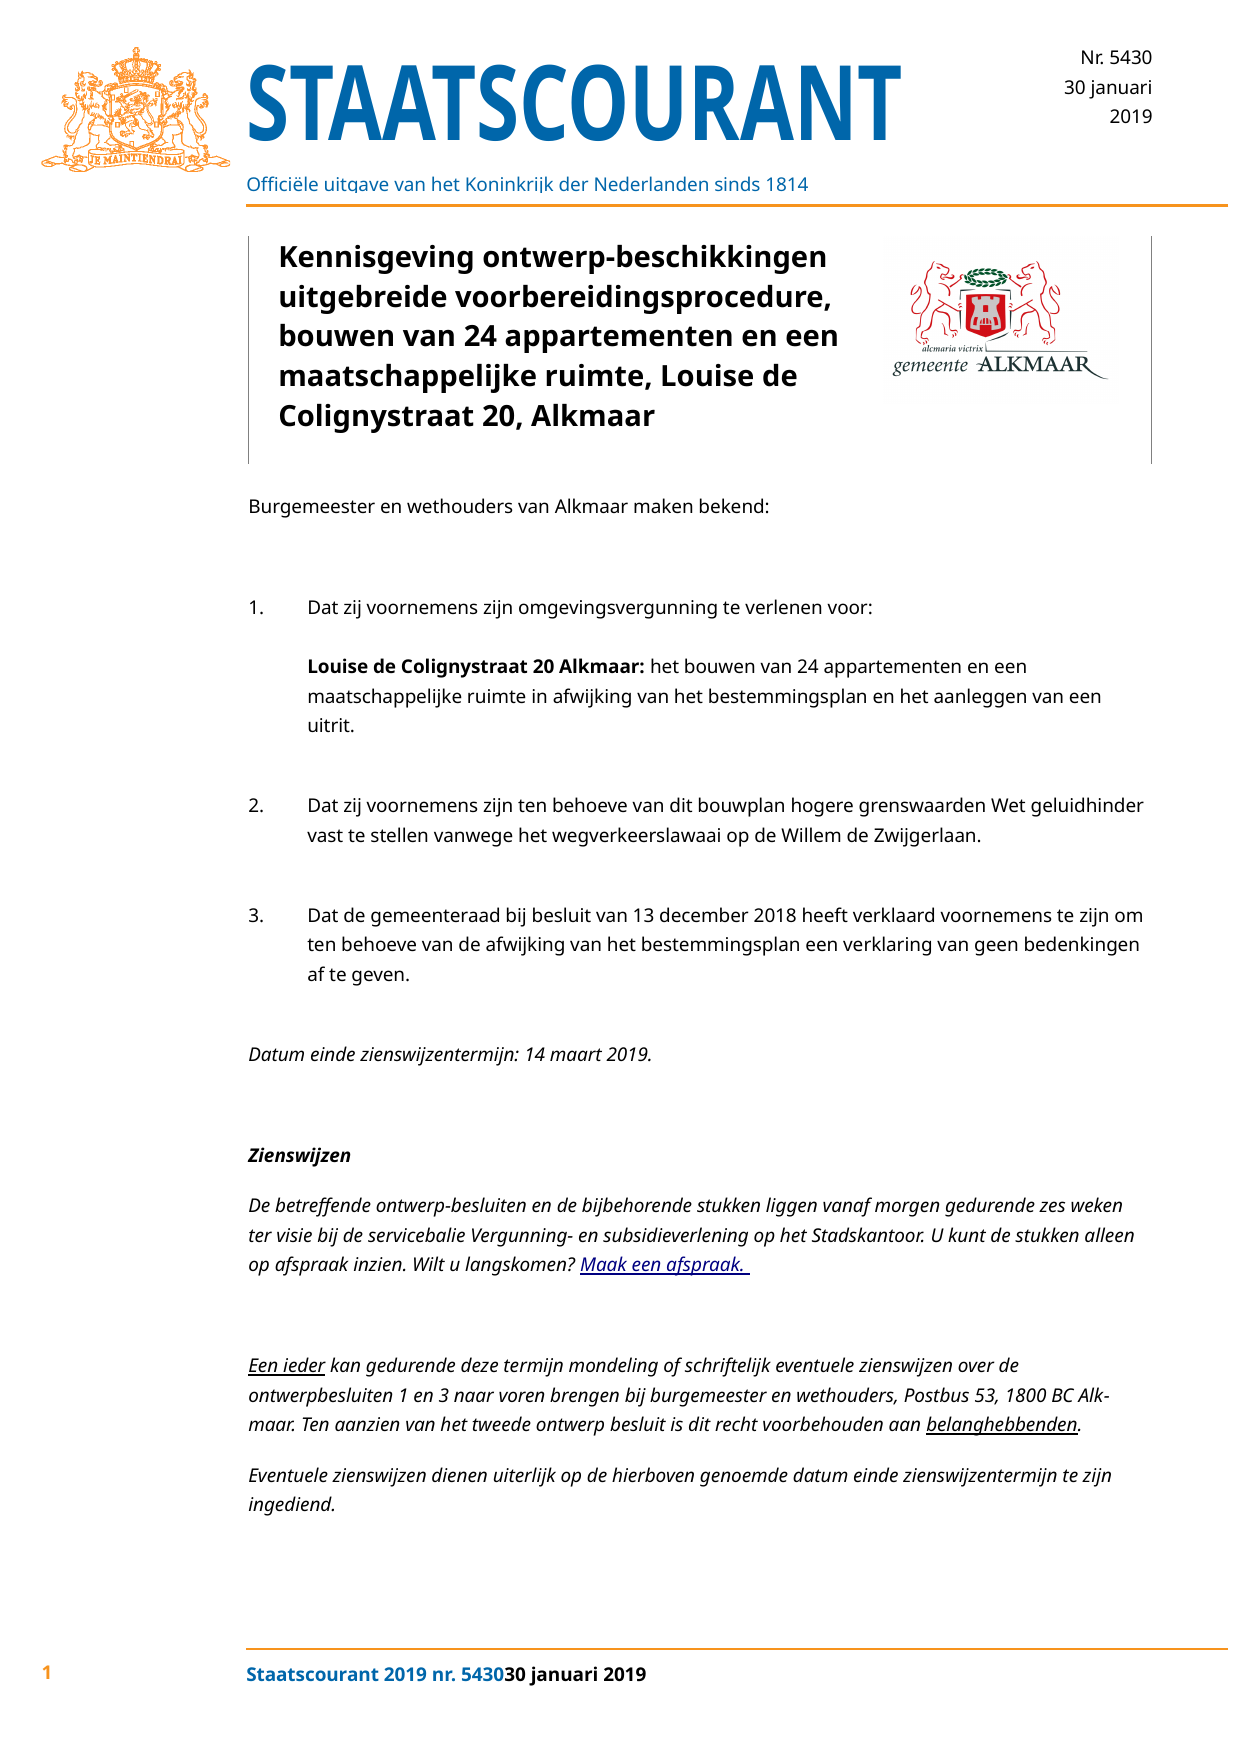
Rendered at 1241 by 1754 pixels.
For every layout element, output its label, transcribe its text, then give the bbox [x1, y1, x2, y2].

table_header Kennisgeving ontwerp-beschikkingen uitgebreide voorbereidingsprocedure, bouwen van 24 appartementen en een maatschappelijke ruimte, Louise de Colignystraat 20, Alkmaar [249, 236, 850, 464]
list Dat zij voornemens zijn ten behoeve van dit bouwplan hogere grenswaarden Wet geluidhinder vast te stellen vanwege het wegverkeerslawaai op de Willem de Zwijgerlaan. [248, 792, 1152, 848]
text Een ieder kan gedurende deze termijn mondeling of schriftelijk eventuele zienswijzen over de ontwerpbesluiten 1 en 3 naar voren brengen bij burgemeester en wethouders, Postbus 53, 1800 BC Alk­maar. Ten aanzien van het tweede ontwerp besluit is dit recht voorbehouden aan belanghebbenden. [248, 1352, 1152, 1437]
list Louise de Colignystraat 20 Alkmaar: het bouwen van 24 appartementen en een maatschappelijke ruimte in afwijking van het bestemmingsplan en het aanleggen van een uitrit. [248, 653, 1152, 738]
picture [882, 236, 1119, 404]
picture [41, 47, 231, 172]
text De betreffende ontwerp-besluiten en de bijbehorende stukken liggen vanaf morgen gedurende zes weken ter visie bij de servicebalie Vergunning- en subsidieverlening op het Stadskantoor. U kunt de stukken alleen op afspraak inzien. Wilt u langskomen? Maak een afspraak. [248, 1192, 1152, 1277]
text Burgemeester en wethouders van Alkmaar maken bekend: [248, 493, 1152, 519]
text Eventuele zienswijzen dienen uiterlijk op de hierboven genoemde datum einde zienswijzentermijn te zijn ingediend. [248, 1462, 1152, 1517]
text Zienswijzen [248, 1142, 1152, 1168]
list Dat zij voornemens zijn omgevingsvergunning te verlenen voor: [248, 594, 1152, 620]
list Dat de gemeenteraad bij besluit van 13 december 2018 heeft verklaard voornemens te zijn om ten behoeve van de afwijking van het bestemmingsplan een verklaring van geen bedenkingen af te geven. [248, 902, 1152, 987]
text Datum einde zienswijzentermijn: 14 maart 2019. [248, 1041, 1152, 1067]
table_header [850, 236, 1151, 464]
